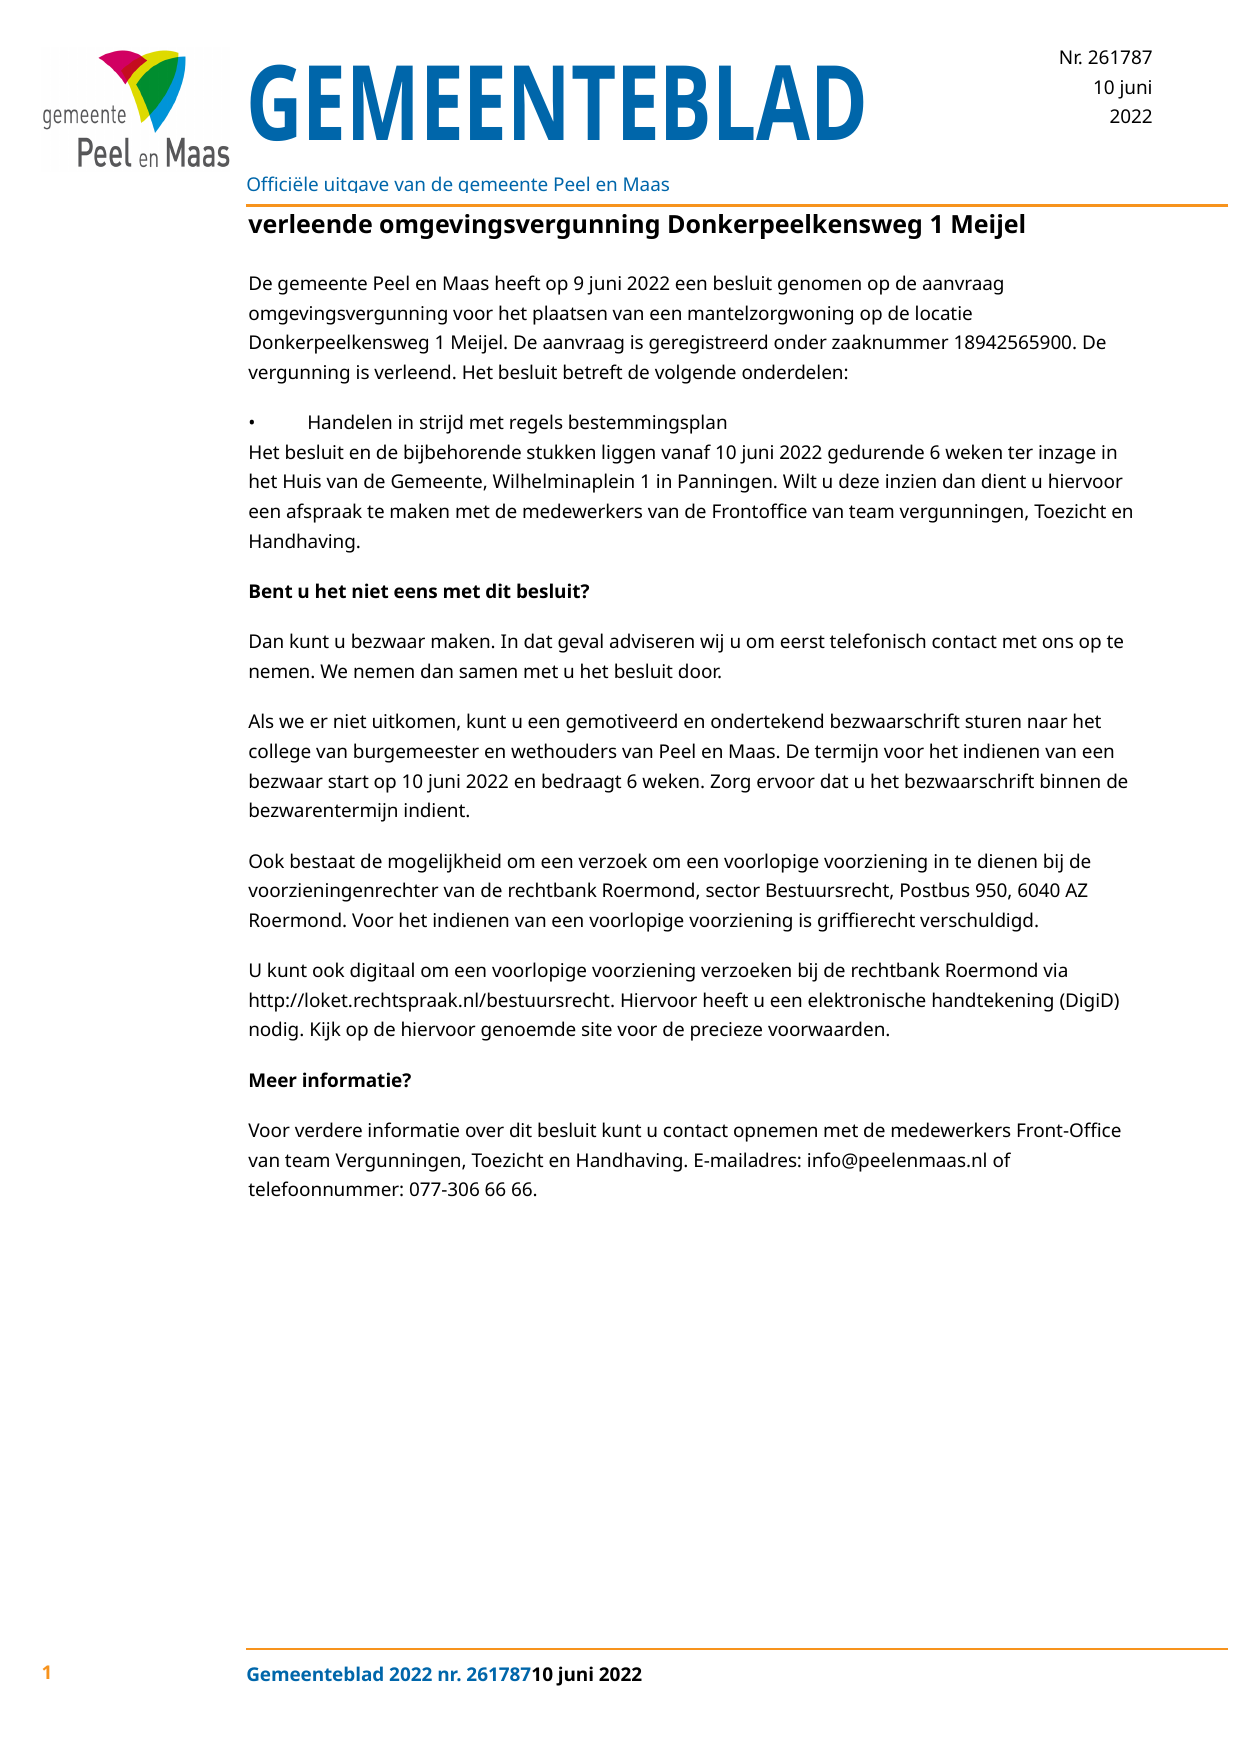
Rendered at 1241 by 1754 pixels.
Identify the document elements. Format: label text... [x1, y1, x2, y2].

text Bent u het niet eens met dit besluit? [248, 578, 1152, 604]
list Handelen in strijd met regels bestemmingsplan [248, 409, 1152, 435]
text Voor verdere informatie over dit besluit kunt u contact opnemen met de medewerkers Front-Office van team Vergunningen, Toezicht en Handhaving. E-mailadres: info@peelenmaas.nl of telefoonnummer: 077-306 66 66. [248, 1117, 1152, 1202]
text Meer informatie? [248, 1067, 1152, 1093]
text verleende omgevingsvergunning Donkerpeelkensweg 1 Meijel [248, 207, 1152, 241]
text Dan kunt u bezwaar maken. In dat geval adviseren wij u om eerst telefonisch contact met ons op te nemen. We nemen dan samen met u het besluit door. [248, 629, 1152, 684]
text Als we er niet uitkomen, kunt u een gemotiveerd en ondertekend bezwaarschrift sturen naar het college van burgemeester en wethouders van Peel en Maas. De termijn voor het indienen van een bezwaar start op 10 juni 2022 en bedraagt 6 weken. Zorg ervoor dat u het bezwaarschrift binnen de bezwarentermijn indient. [248, 709, 1152, 823]
text U kunt ook digitaal om een voorlopige voorziening verzoeken bij de rechtbank Roermond via http://loket.rechtspraak.nl/bestuursrecht. Hiervoor heeft u een elektronische handtekening (DigiD) nodig. Kijk op de hiervoor genoemde site voor de precieze voorwaarden. [248, 957, 1152, 1042]
text Het besluit en de bijbehorende stukken liggen vanaf 10 juni 2022 gedurende 6 weken ter inzage in het Huis van de Gemeente, Wilhelminaplein 1 in Panningen. Wilt u deze inzien dan dient u hiervoor een afspraak te maken met de medewerkers van de Frontoffice van team vergunningen, Toezicht en Handhaving. [248, 439, 1152, 553]
text Ook bestaat de mogelijkheid om een verzoek om een voorlopige voorziening in te dienen bij de voorzieningenrechter van de rechtbank Roermond, sector Bestuursrecht, Postbus 950, 6040 AZ Roermond. Voor het indienen van een voorlopige voorziening is griffierecht verschuldigd. [248, 848, 1152, 933]
picture [41, 47, 231, 172]
text De gemeente Peel en Maas heeft op 9 juni 2022 een besluit genomen op de aanvraag omgevingsvergunning voor het plaatsen van een mantelzorgwoning op de locatie Donkerpeelkensweg 1 Meijel. De aanvraag is geregistreerd onder zaaknummer 18942565900. De vergunning is verleend. Het besluit betreft de volgende onderdelen: [248, 270, 1152, 385]
